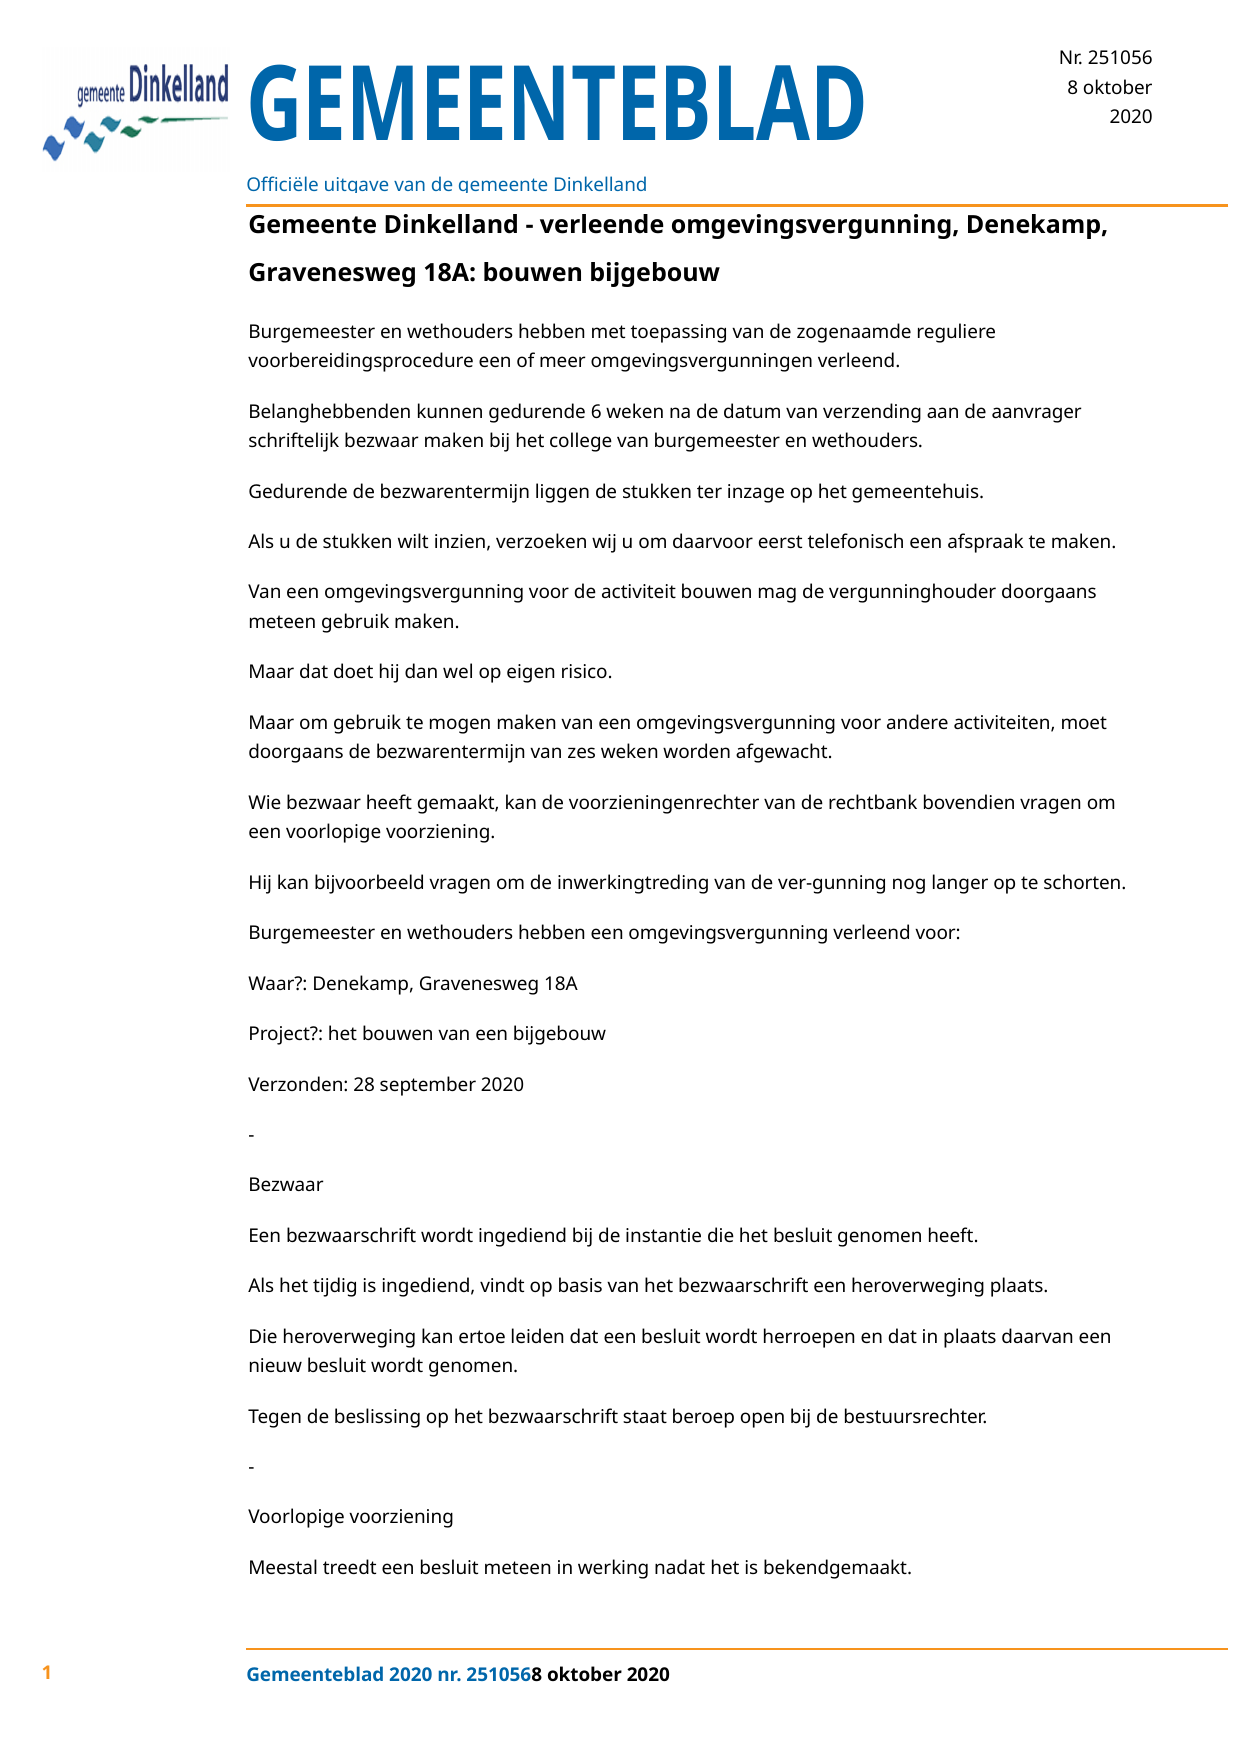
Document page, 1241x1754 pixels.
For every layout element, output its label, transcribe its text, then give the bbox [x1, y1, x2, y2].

text - [248, 1453, 1152, 1479]
text Tegen de beslissing op het bezwaarschrift staat beroep open bij de bestuursrechter. [248, 1403, 1152, 1429]
text Meestal treedt een besluit meteen in werking nadat het is bekendgemaakt. [248, 1554, 1152, 1580]
text Bezwaar [248, 1172, 1152, 1197]
text - [248, 1121, 1152, 1147]
text Hij kan bijvoorbeeld vragen om de inwerkingtreding van de ver-gunning nog langer op te schorten. [248, 869, 1152, 895]
text Gemeente Dinkelland - verleende omgevingsvergunning, Denekamp, Gravenesweg 18A: bouwen bijgebouw [248, 207, 1152, 288]
text Maar dat doet hij dan wel op eigen risico. [248, 659, 1152, 684]
text Gedurende de bezwarentermijn liggen de stukken ter inzage op het gemeentehuis. [248, 478, 1152, 504]
text Project?: het bouwen van een bijgebouw [248, 1020, 1152, 1046]
text Burgemeester en wethouders hebben een omgevingsvergunning verleend voor: [248, 919, 1152, 945]
picture [41, 47, 231, 172]
text Burgemeester en wethouders hebben met toepassing van de zogenaamde reguliere voorbereidingsprocedure een of meer omgevingsvergunningen verleend. [248, 318, 1152, 373]
text Als het tijdig is ingediend, vindt op basis van het bezwaarschrift een heroverweging plaats. [248, 1272, 1152, 1298]
text Waar?: Denekamp, Gravenesweg 18A [248, 970, 1152, 996]
text Verzonden: 28 september 2020 [248, 1071, 1152, 1097]
text Wie bezwaar heeft gemaakt, kan de voorzieningenrechter van de rechtbank bovendien vragen om een voorlopige voorziening. [248, 789, 1152, 844]
text Voorlopige voorziening [248, 1504, 1152, 1529]
text Die heroverweging kan ertoe leiden dat een besluit wordt herroepen en dat in plaats daarvan een nieuw besluit wordt genomen. [248, 1323, 1152, 1378]
text Een bezwaarschrift wordt ingediend bij de instantie die het besluit genomen heeft. [248, 1222, 1152, 1248]
text Belanghebbenden kunnen gedurende 6 weken na de datum van verzending aan de aanvrager schriftelijk bezwaar maken bij het college van burgemeester en wethouders. [248, 398, 1152, 453]
text Als u de stukken wilt inzien, verzoeken wij u om daarvoor eerst telefonisch een afspraak te maken. [248, 528, 1152, 554]
text Van een omgevingsvergunning voor de activiteit bouwen mag de vergunninghouder doorgaans meteen gebruik maken. [248, 579, 1152, 634]
text Maar om gebruik te mogen maken van een omgevingsvergunning voor andere activiteiten, moet doorgaans de bezwarentermijn van zes weken worden afgewacht. [248, 709, 1152, 764]
